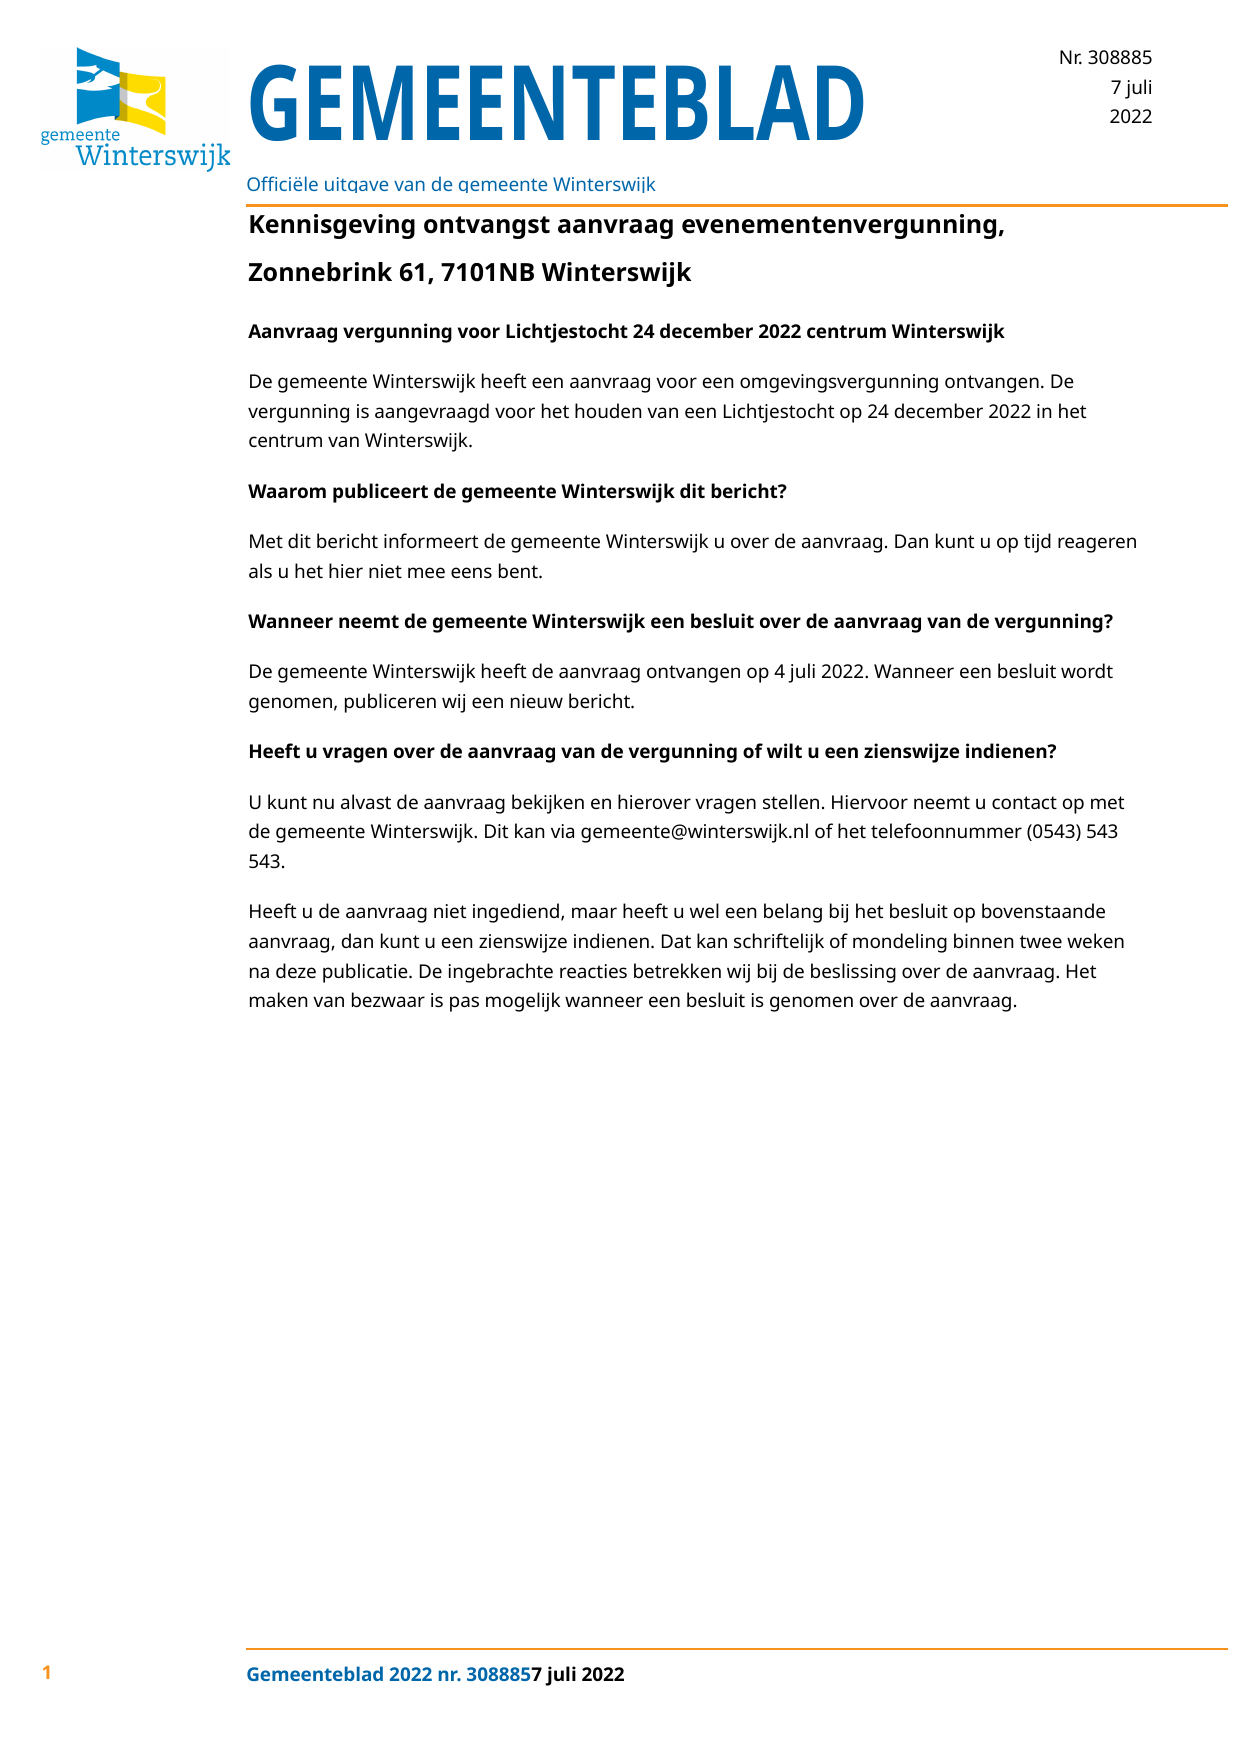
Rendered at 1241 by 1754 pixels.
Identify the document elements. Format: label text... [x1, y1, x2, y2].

text De gemeente Winterswijk heeft een aanvraag voor een omgevingsvergunning ontvangen. De vergunning is aangevraagd voor het houden van een Lichtjestocht op 24 december 2022 in het centrum van Winterswijk. [248, 368, 1152, 453]
text Kennisgeving ontvangst aanvraag evenementenvergunning, Zonnebrink 61, 7101NB Winterswijk [248, 207, 1152, 288]
text Met dit bericht informeert de gemeente Winterswijk u over de aanvraag. Dan kunt u op tijd reageren als u het hier niet mee eens bent. [248, 528, 1152, 584]
picture [41, 47, 231, 172]
text De gemeente Winterswijk heeft de aanvraag ontvangen op 4 juli 2022. Wanneer een besluit wordt genomen, publiceren wij een nieuw bericht. [248, 659, 1152, 714]
text U kunt nu alvast de aanvraag bekijken en hierover vragen stellen. Hiervoor neemt u contact op met de gemeente Winterswijk. Dit kan via gemeente@winterswijk.nl of het telefoonnummer (0543) 543 543. [248, 789, 1152, 874]
text Aanvraag vergunning voor Lichtjestocht 24 december 2022 centrum Winterswijk [248, 318, 1152, 344]
picture [225, 153, 231, 162]
text Wanneer neemt de gemeente Winterswijk een besluit over de aanvraag van de vergunning? [248, 608, 1152, 634]
text Waarom publiceert de gemeente Winterswijk dit bericht? [248, 478, 1152, 504]
text Heeft u de aanvraag niet ingediend, maar heeft u wel een belang bij het besluit op bovenstaande aanvraag, dan kunt u een zienswijze indienen. Dat kan schriftelijk of mondeling binnen twee weken na deze publicatie. De ingebrachte reacties betrekken wij bij de beslissing over de aanvraag. Het maken van bezwaar is pas mogelijk wanneer een besluit is genomen over de aanvraag. [248, 899, 1152, 1013]
text Heeft u vragen over de aanvraag van de vergunning of wilt u een zienswijze indienen? [248, 739, 1152, 764]
